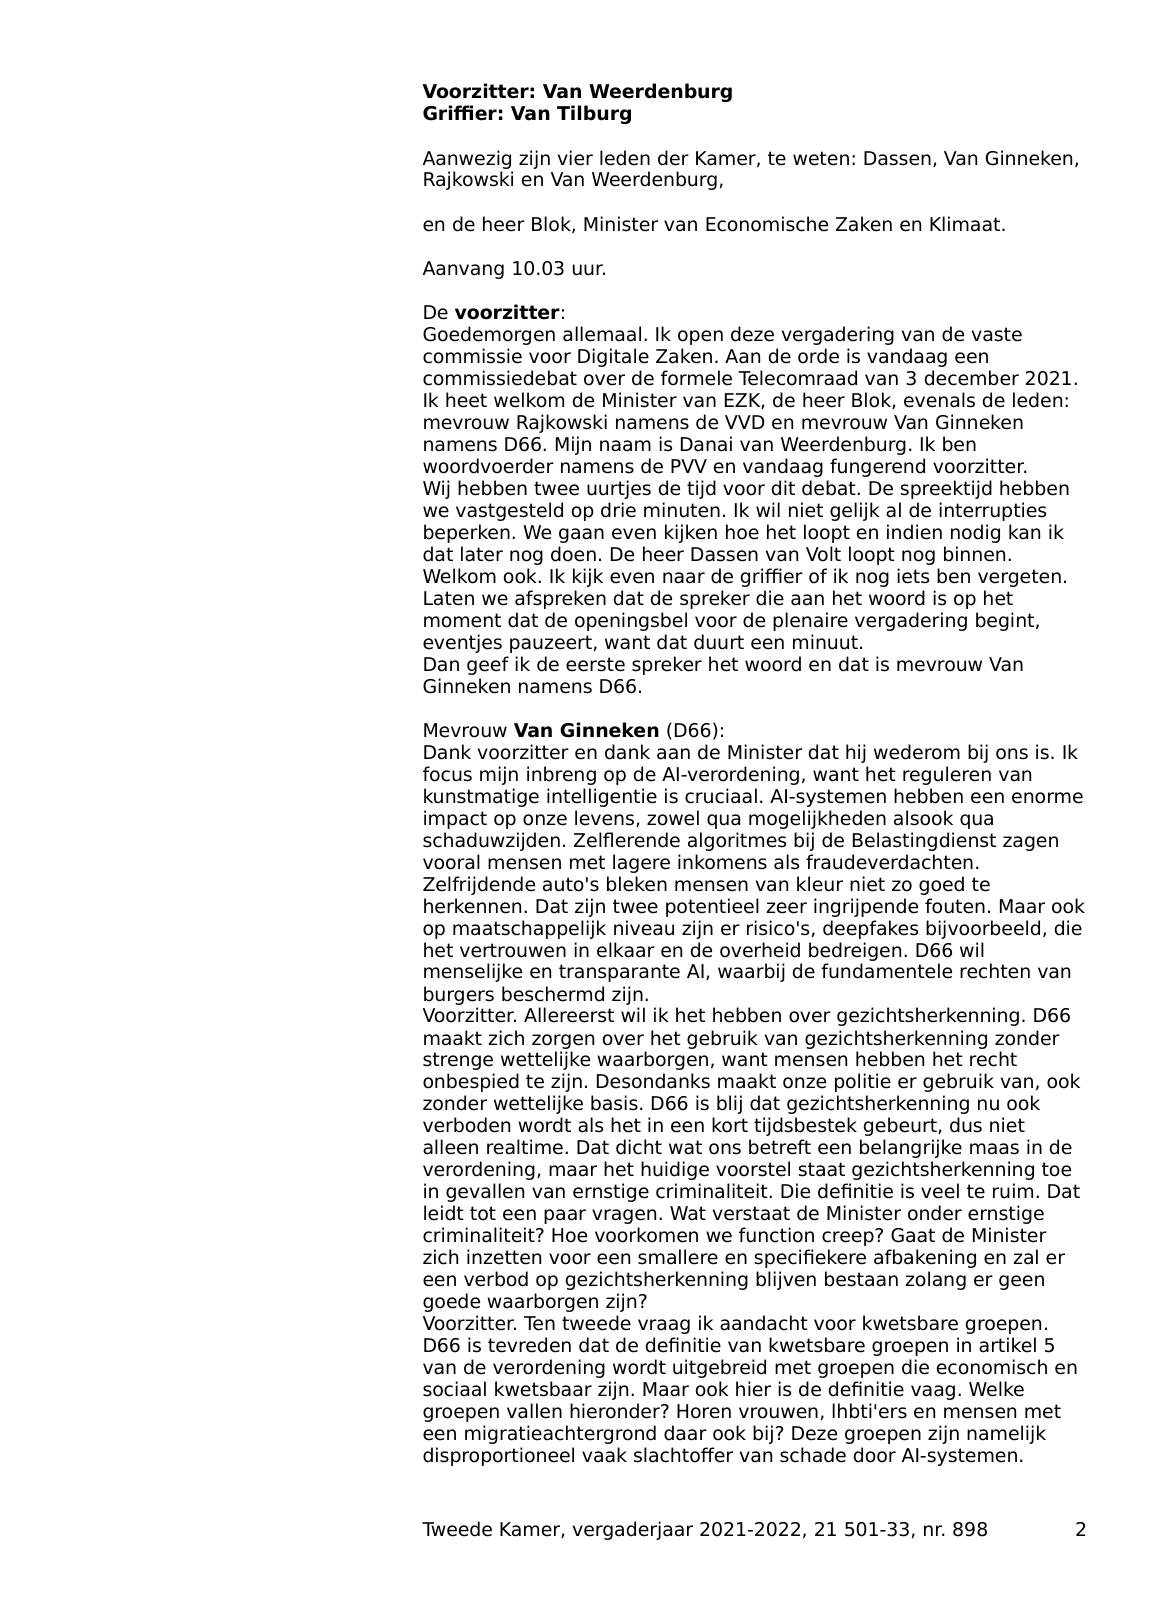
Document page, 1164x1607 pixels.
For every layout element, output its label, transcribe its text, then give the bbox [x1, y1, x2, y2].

text Voorzitter: Van Weerdenburg [422, 81, 1087, 103]
text Dan geef ik de eerste spreker het woord en dat is mevrouw Van Ginneken namens D66. [422, 653, 1087, 697]
text De voorzitter: [422, 302, 1087, 324]
text Griffier: Van Tilburg [422, 103, 1087, 125]
text en de heer Blok, Minister van Economische Zaken en Klimaat. [422, 213, 1087, 236]
text Voorzitter. Allereerst wil ik het hebben over gezichtsherkenning. D66 maakt zich zorgen over het gebruik van gezichtsherkenning zonder strenge wettelijke waarborgen, want mensen hebben het recht onbespied te zijn. Desondanks maakt onze politie er gebruik van, ook zonder wettelijke basis. D66 is blij dat gezichtsherkenning nu ook verboden wordt als het in een kort tijdsbestek gebeurt, dus niet alleen realtime. Dat dicht wat ons betreft een belangrijke maas in de verordening, maar het huidige voorstel staat gezichtsherkenning toe in gevallen van ernstige criminaliteit. Die definitie is veel te ruim. Dat leidt tot een paar vragen. Wat verstaat de Minister onder ernstige criminaliteit? Hoe voorkomen we function creep? Gaat de Minister zich inzetten voor een smallere en specifiekere afbakening en zal er een verbod op gezichtsherkenning blijven bestaan zolang er geen goede waarborgen zijn? [422, 1005, 1087, 1313]
text Dank voorzitter en dank aan de Minister dat hij wederom bij ons is. Ik focus mijn inbreng op de AI-verordening, want het reguleren van kunstmatige intelligentie is cruciaal. AI-systemen hebben een enorme impact op onze levens, zowel qua mogelijkheden alsook qua schaduwzijden. Zelflerende algoritmes bij de Belastingdienst zagen vooral mensen met lagere inkomens als fraudeverdachten. Zelfrijdende auto's bleken mensen van kleur niet zo goed te herkennen. Dat zijn twee potentieel zeer ingrijpende fouten. Maar ook op maatschappelijk niveau zijn er risico's, deepfakes bijvoorbeeld, die het vertrouwen in elkaar en de overheid bedreigen. D66 wil menselijke en transparante AI, waarbij de fundamentele rechten van burgers beschermd zijn. [422, 742, 1087, 1005]
text Aanwezig zijn vier leden der Kamer, te weten: Dassen, Van Ginneken, Rajkowski en Van Weerdenburg, [422, 147, 1087, 191]
text Voorzitter. Ten tweede vraag ik aandacht voor kwetsbare groepen. D66 is tevreden dat de definitie van kwetsbare groepen in artikel 5 van de verordening wordt uitgebreid met groepen die economisch en sociaal kwetsbaar zijn. Maar ook hier is de definitie vaag. Welke groepen vallen hieronder? Horen vrouwen, lhbti'ers en mensen met een migratieachtergrond daar ook bij? Deze groepen zijn namelijk disproportioneel vaak slachtoffer van schade door AI-systemen. [422, 1313, 1087, 1467]
text Goedemorgen allemaal. Ik open deze vergadering van de vaste commissie voor Digitale Zaken. Aan de orde is vandaag een commissiedebat over de formele Telecomraad van 3 december 2021. Ik heet welkom de Minister van EZK, de heer Blok, evenals de leden: mevrouw Rajkowski namens de VVD en mevrouw Van Ginneken namens D66. Mijn naam is Danai van Weerdenburg. Ik ben woordvoerder namens de PVV en vandaag fungerend voorzitter. [422, 324, 1087, 478]
text Mevrouw Van Ginneken (D66): [422, 720, 1087, 742]
text Aanvang 10.03 uur. [422, 258, 1087, 280]
text Wij hebben twee uurtjes de tijd voor dit debat. De spreektijd hebben we vastgesteld op drie minuten. Ik wil niet gelijk al de interrupties beperken. We gaan even kijken hoe het loopt en indien nodig kan ik dat later nog doen. De heer Dassen van Volt loopt nog binnen. Welkom ook. Ik kijk even naar de griffier of ik nog iets ben vergeten. Laten we afspreken dat de spreker die aan het woord is op het moment dat de openingsbel voor de plenaire vergadering begint, eventjes pauzeert, want dat duurt een minuut. [422, 478, 1087, 653]
